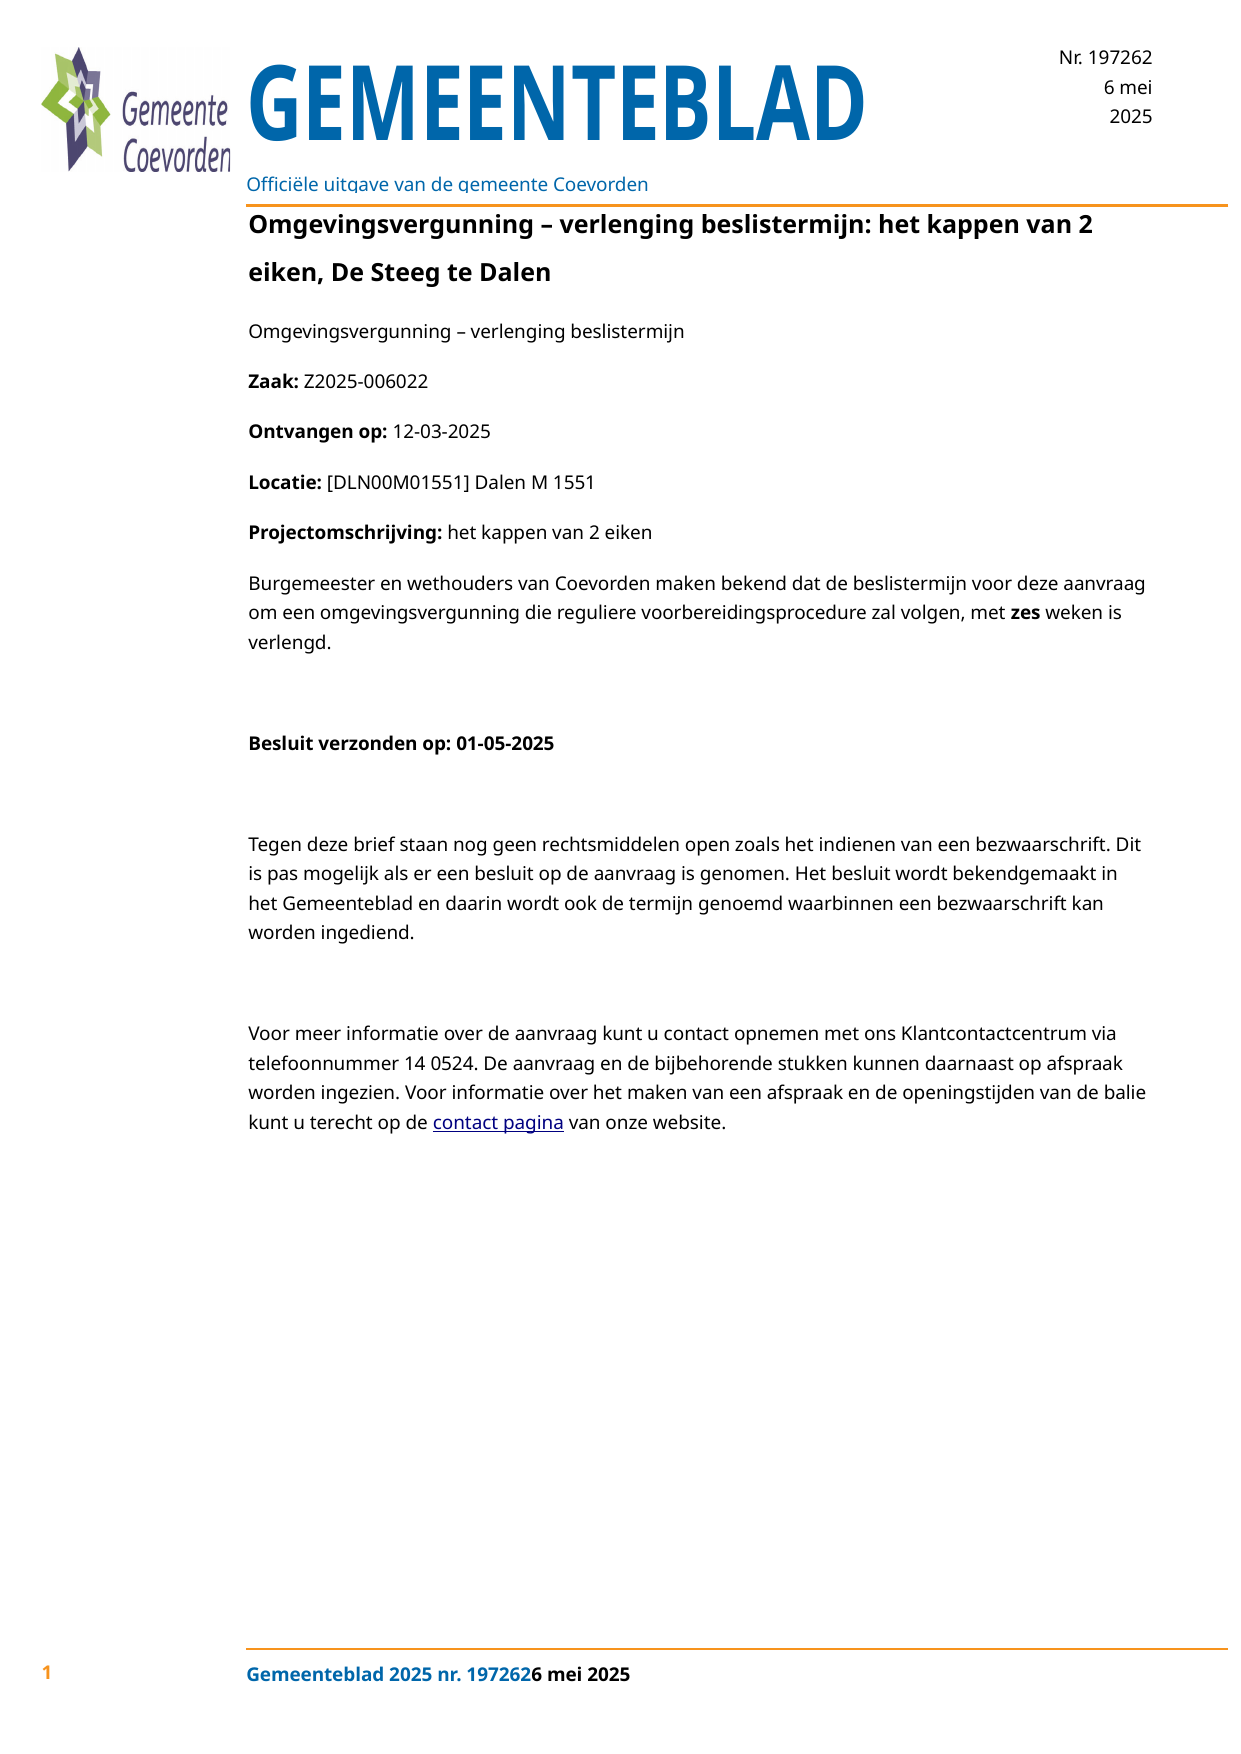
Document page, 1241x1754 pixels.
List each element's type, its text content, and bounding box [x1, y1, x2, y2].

text Projectomschrijving: het kappen van 2 eiken [248, 519, 1152, 545]
picture [41, 47, 231, 172]
text Locatie: [DLN00M01551] Dalen M 1551 [248, 469, 1152, 495]
text Ontvangen op: 12-03-2025 [248, 419, 1152, 444]
text Omgevingsvergunning – verlenging beslistermijn [248, 318, 1152, 344]
text Besluit verzonden op: 01-05-2025 [248, 730, 1152, 756]
text Burgemeester en wethouders van Coevorden maken bekend dat de beslistermijn voor deze aanvraag om een omgevingsvergunning die reguliere voorbereidingsprocedure zal volgen, met zes weken is verlengd. [248, 570, 1152, 655]
text Omgevingsvergunning – verlenging beslistermijn: het kappen van 2 eiken, De Steeg te Dalen [248, 207, 1152, 288]
text Voor meer informatie over de aanvraag kunt u contact opnemen met ons Klantcontactcentrum via telefoonnummer 14 0524. De aanvraag en de bijbehorende stukken kunnen daarnaast op afspraak worden ingezien. Voor informatie over het maken van een afspraak en de openingstijden van de balie kunt u terecht op de contact pagina van onze website. [248, 1020, 1152, 1135]
text Tegen deze brief staan nog geen rechtsmiddelen open zoals het indienen van een bezwaarschrift. Dit is pas mogelijk als er een besluit op de aanvraag is genomen. Het besluit wordt bekendgemaakt in het Gemeenteblad en daarin wordt ook de termijn genoemd waarbinnen een bezwaarschrift kan worden ingediend. [248, 831, 1152, 945]
text Zaak: Z2025-006022 [248, 368, 1152, 394]
